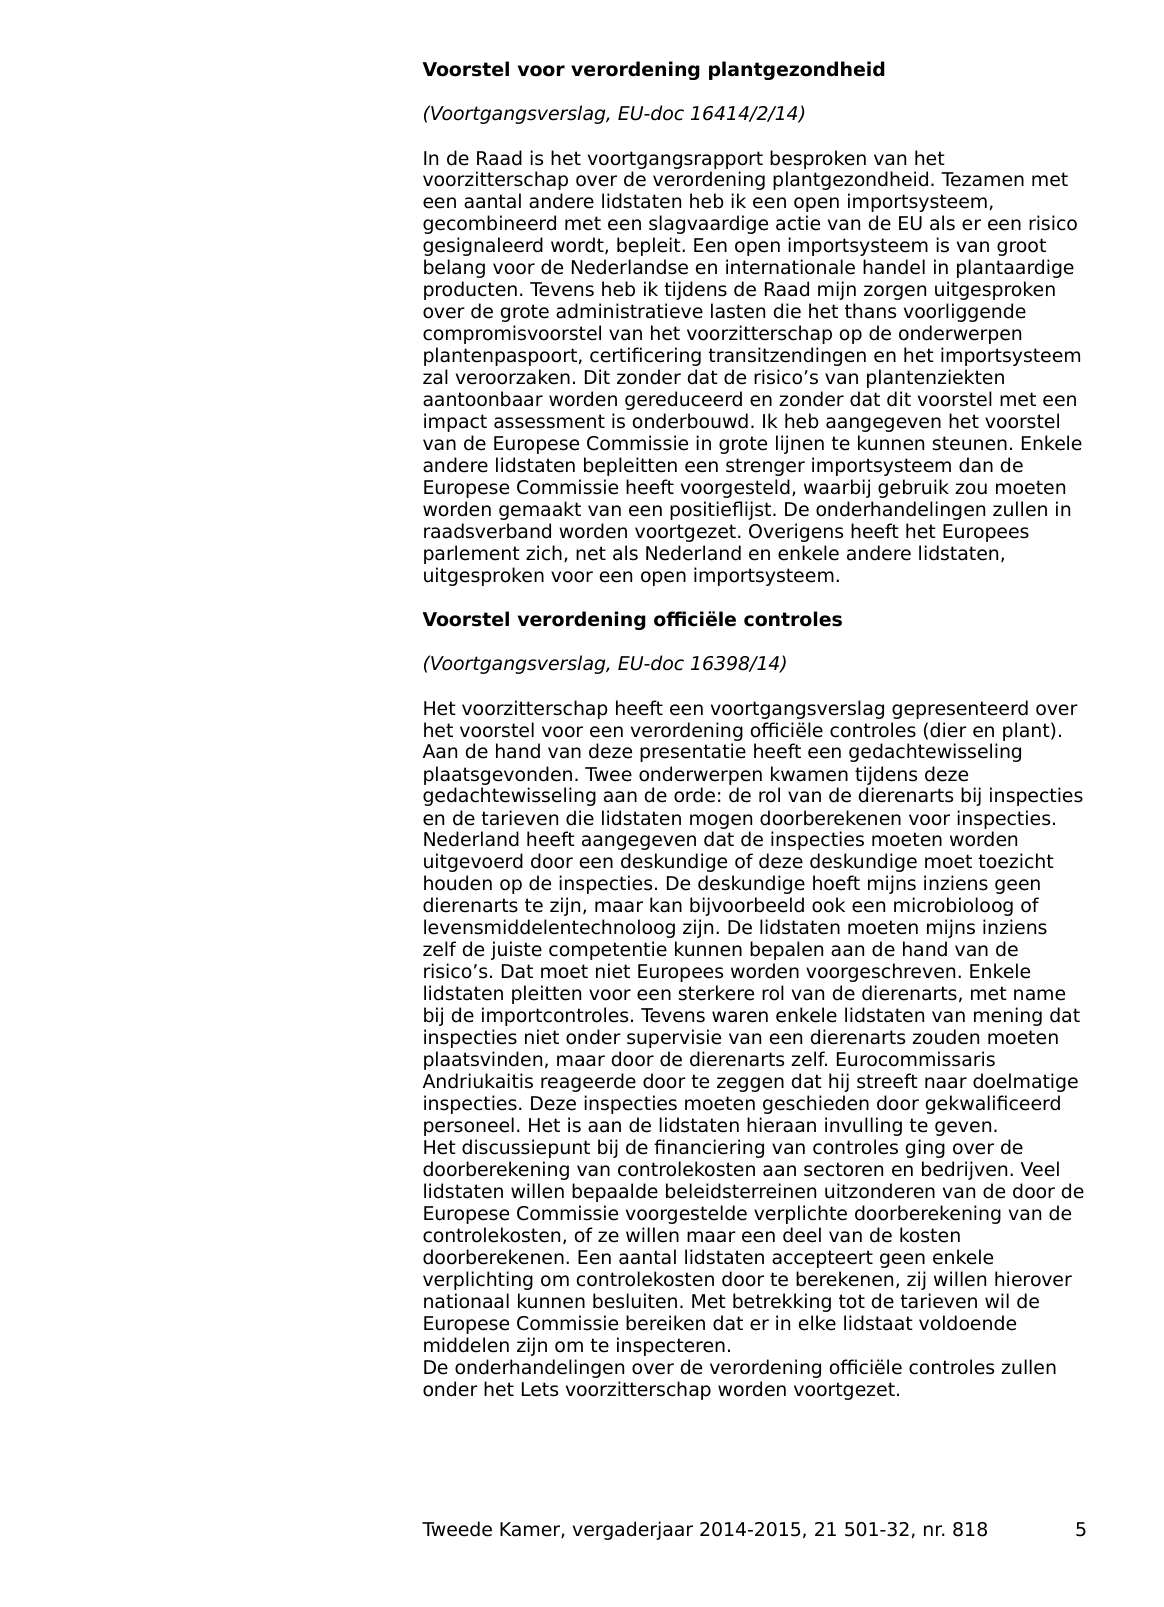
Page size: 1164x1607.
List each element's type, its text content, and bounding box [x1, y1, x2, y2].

subtitle Voorstel voor verordening plantgezondheid [422, 59, 1087, 81]
subtitle (Voortgangsverslag, EU-doc 16398/14) [422, 653, 1087, 675]
text De onderhandelingen over de verordening officiële controles zullen onder het Lets voorzitterschap worden voortgezet. [422, 1357, 1087, 1401]
text In de Raad is het voortgangsrapport besproken van het voorzitterschap over de verordening plantgezondheid. Tezamen met een aantal andere lidstaten heb ik een open importsysteem, gecombineerd met een slagvaardige actie van de EU als er een risico gesignaleerd wordt, bepleit. Een open importsysteem is van groot belang voor de Nederlandse en internationale handel in plantaardige producten. Tevens heb ik tijdens de Raad mijn zorgen uitgesproken over de grote administratieve lasten die het thans voorliggende compromisvoorstel van het voorzitterschap op de onderwerpen plantenpaspoort, certificering transitzendingen en het importsysteem zal veroorzaken. Dit zonder dat de risico’s van plantenziekten aantoonbaar worden gereduceerd en zonder dat dit voorstel met een impact assessment is onderbouwd. Ik heb aangegeven het voorstel van de Europese Commissie in grote lijnen te kunnen steunen. Enkele andere lidstaten bepleitten een strenger importsysteem dan de Europese Commissie heeft voorgesteld, waarbij gebruik zou moeten worden gemaakt van een positieflijst. De onderhandelingen zullen in raadsverband worden voortgezet. Overigens heeft het Europees parlement zich, net als Nederland en enkele andere lidstaten, uitgesproken voor een open importsysteem. [422, 147, 1087, 587]
text Nederland heeft aangegeven dat de inspecties moeten worden uitgevoerd door een deskundige of deze deskundige moet toezicht houden op de inspecties. De deskundige hoeft mijns inziens geen dierenarts te zijn, maar kan bijvoorbeeld ook een microbioloog of levensmiddelentechnoloog zijn. De lidstaten moeten mijns inziens zelf de juiste competentie kunnen bepalen aan de hand van de risico’s. Dat moet niet Europees worden voorgeschreven. Enkele lidstaten pleitten voor een sterkere rol van de dierenarts, met name bij de importcontroles. Tevens waren enkele lidstaten van mening dat inspecties niet onder supervisie van een dierenarts zouden moeten plaatsvinden, maar door de dierenarts zelf. Eurocommissaris Andriukaitis reageerde door te zeggen dat hij streeft naar doelmatige inspecties. Deze inspecties moeten geschieden door gekwalificeerd personeel. Het is aan de lidstaten hieraan invulling te geven. [422, 829, 1087, 1137]
text Het discussiepunt bij de financiering van controles ging over de doorberekening van controlekosten aan sectoren en bedrijven. Veel lidstaten willen bepaalde beleidsterreinen uitzonderen van de door de Europese Commissie voorgestelde verplichte doorberekening van de controlekosten, of ze willen maar een deel van de kosten doorberekenen. Een aantal lidstaten accepteert geen enkele verplichting om controlekosten door te berekenen, zij willen hierover nationaal kunnen besluiten. Met betrekking tot de tarieven wil de Europese Commissie bereiken dat er in elke lidstaat voldoende middelen zijn om te inspecteren. [422, 1137, 1087, 1357]
text Het voorzitterschap heeft een voortgangsverslag gepresenteerd over het voorstel voor een verordening officiële controles (dier en plant). Aan de hand van deze presentatie heeft een gedachtewisseling plaatsgevonden. Twee onderwerpen kwamen tijdens deze gedachtewisseling aan de orde: de rol van de dierenarts bij inspecties en de tarieven die lidstaten mogen doorberekenen voor inspecties. [422, 697, 1087, 829]
subtitle Voorstel verordening officiële controles [422, 609, 1087, 631]
subtitle (Voortgangsverslag, EU-doc 16414/2/14) [422, 103, 1087, 125]
